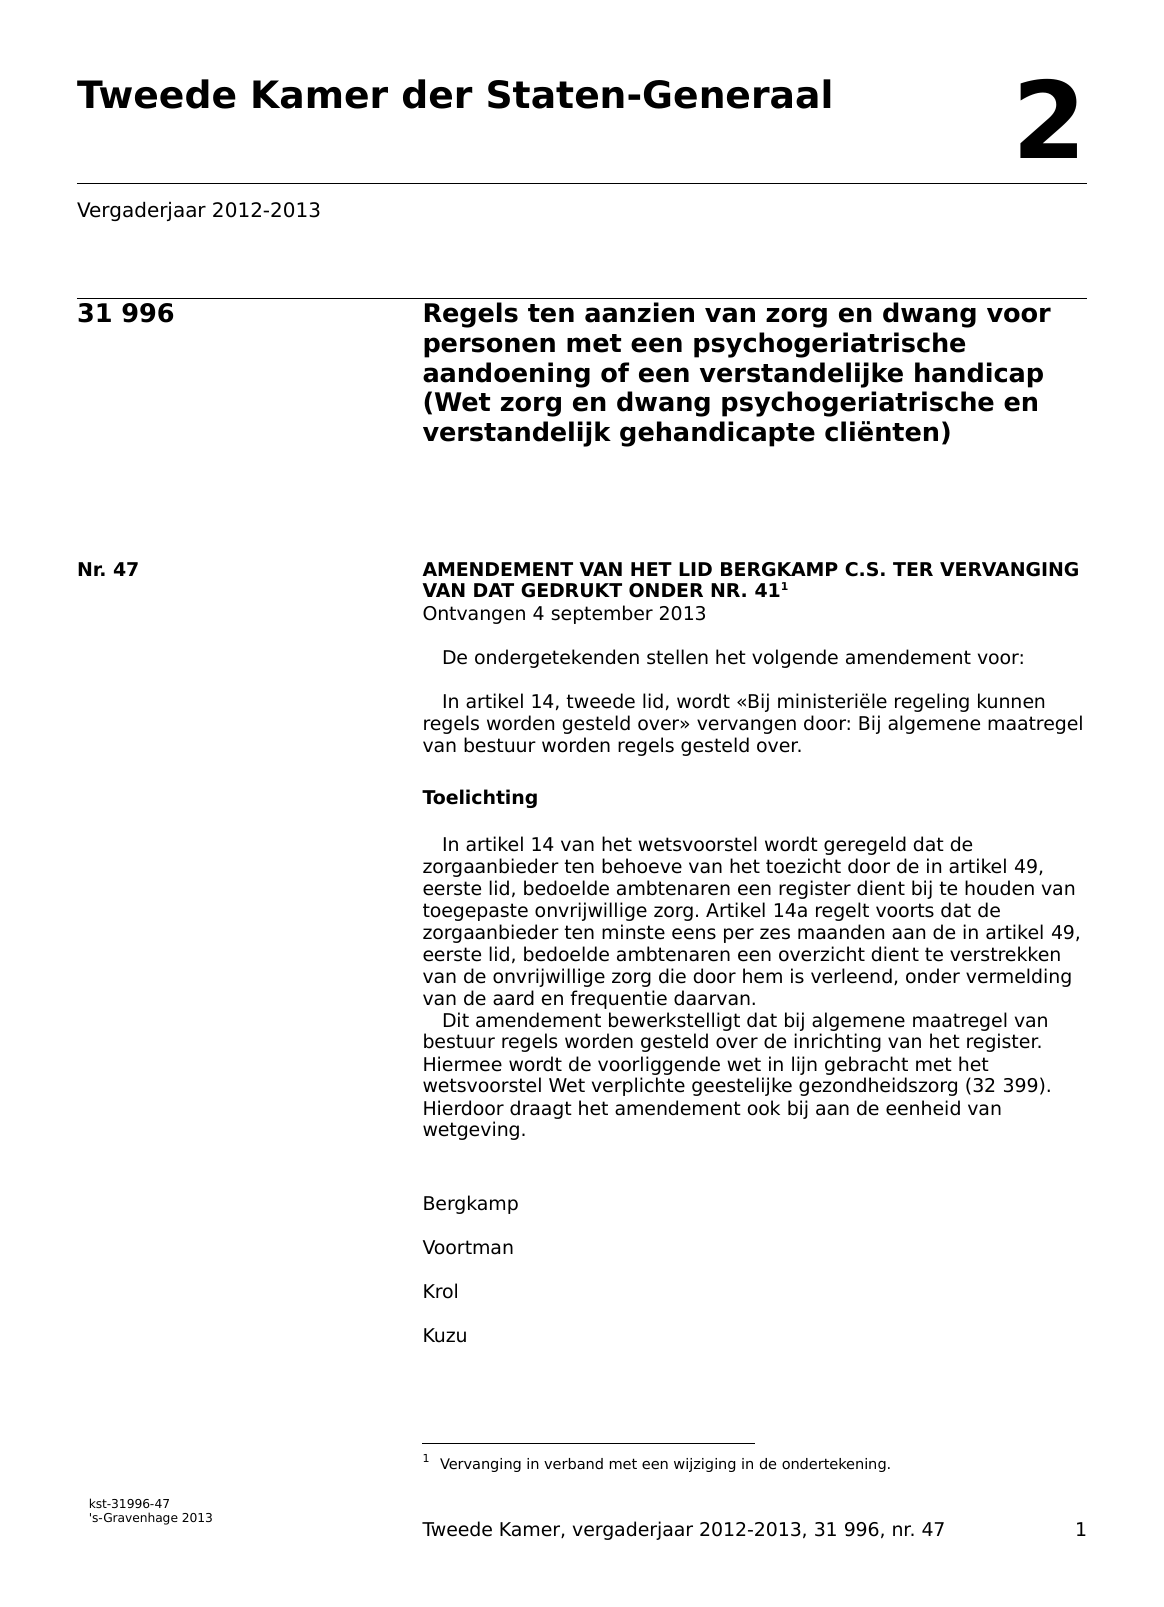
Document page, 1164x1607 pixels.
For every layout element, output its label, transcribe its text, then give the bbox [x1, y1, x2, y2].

text In artikel 14, tweede lid, wordt «Bij ministeriële regeling kunnen regels worden gesteld over» vervangen door: Bij algemene maatregel van bestuur worden regels gesteld over. [422, 691, 1087, 757]
table_cell Vergaderjaar 2012-2013 [77, 184, 1087, 298]
table_header Tweede Kamer der Staten-Generaal [77, 59, 886, 183]
subtitle Toelichting [422, 787, 1087, 809]
subtitle Nr. 47 AMENDEMENT VAN HET LID BERGKAMP C.S. TER VERVANGING VAN DAT GEDRUKT ONDER NR. 41 [77, 558, 1087, 602]
text In artikel 14 van het wetsvoorstel wordt geregeld dat de zorgaanbieder ten behoeve van het toezicht door de in artikel 49, eerste lid, bedoelde ambtenaren een register dient bij te houden van toegepaste onvrijwillige zorg. Artikel 14a regelt voorts dat de zorgaanbieder ten minste eens per zes maanden aan de in artikel 49, eerste lid, bedoelde ambtenaren een overzicht dient te verstrekken van de onvrijwillige zorg die door hem is verleend, onder vermelding van de aard en frequentie daarvan. [422, 834, 1087, 1009]
text Bergkamp Voortman Krol Kuzu [422, 1171, 1087, 1347]
text Vervanging in verband met een wijziging in de ondertekening. [422, 1452, 1087, 1474]
text Dit amendement bewerkstelligt dat bij algemene maatregel van bestuur regels worden gesteld over de inrichting van het register. Hiermee wordt de voorliggende wet in lijn gebracht met het wetsvoorstel Wet verplichte geestelijke gezondheidszorg (32 399). Hierdoor draagt het amendement ook bij aan de eenheid van wetgeving. [422, 1009, 1087, 1141]
subtitle 31 996 Regels ten aanzien van zorg en dwang voor personen met een psychogeriatrische aandoening of een verstandelijke handicap (Wet zorg en dwang psychogeriatrische en verstandelijk gehandicapte cliënten) [77, 299, 1087, 447]
text De ondergetekenden stellen het volgende amendement voor: [422, 647, 1087, 668]
text kst-31996-47 [88, 1497, 323, 1511]
text Ontvangen 4 september 2013 [422, 602, 1087, 624]
text 's-Gravenhage 2013 [88, 1511, 323, 1525]
table_header 2 [886, 59, 1087, 183]
